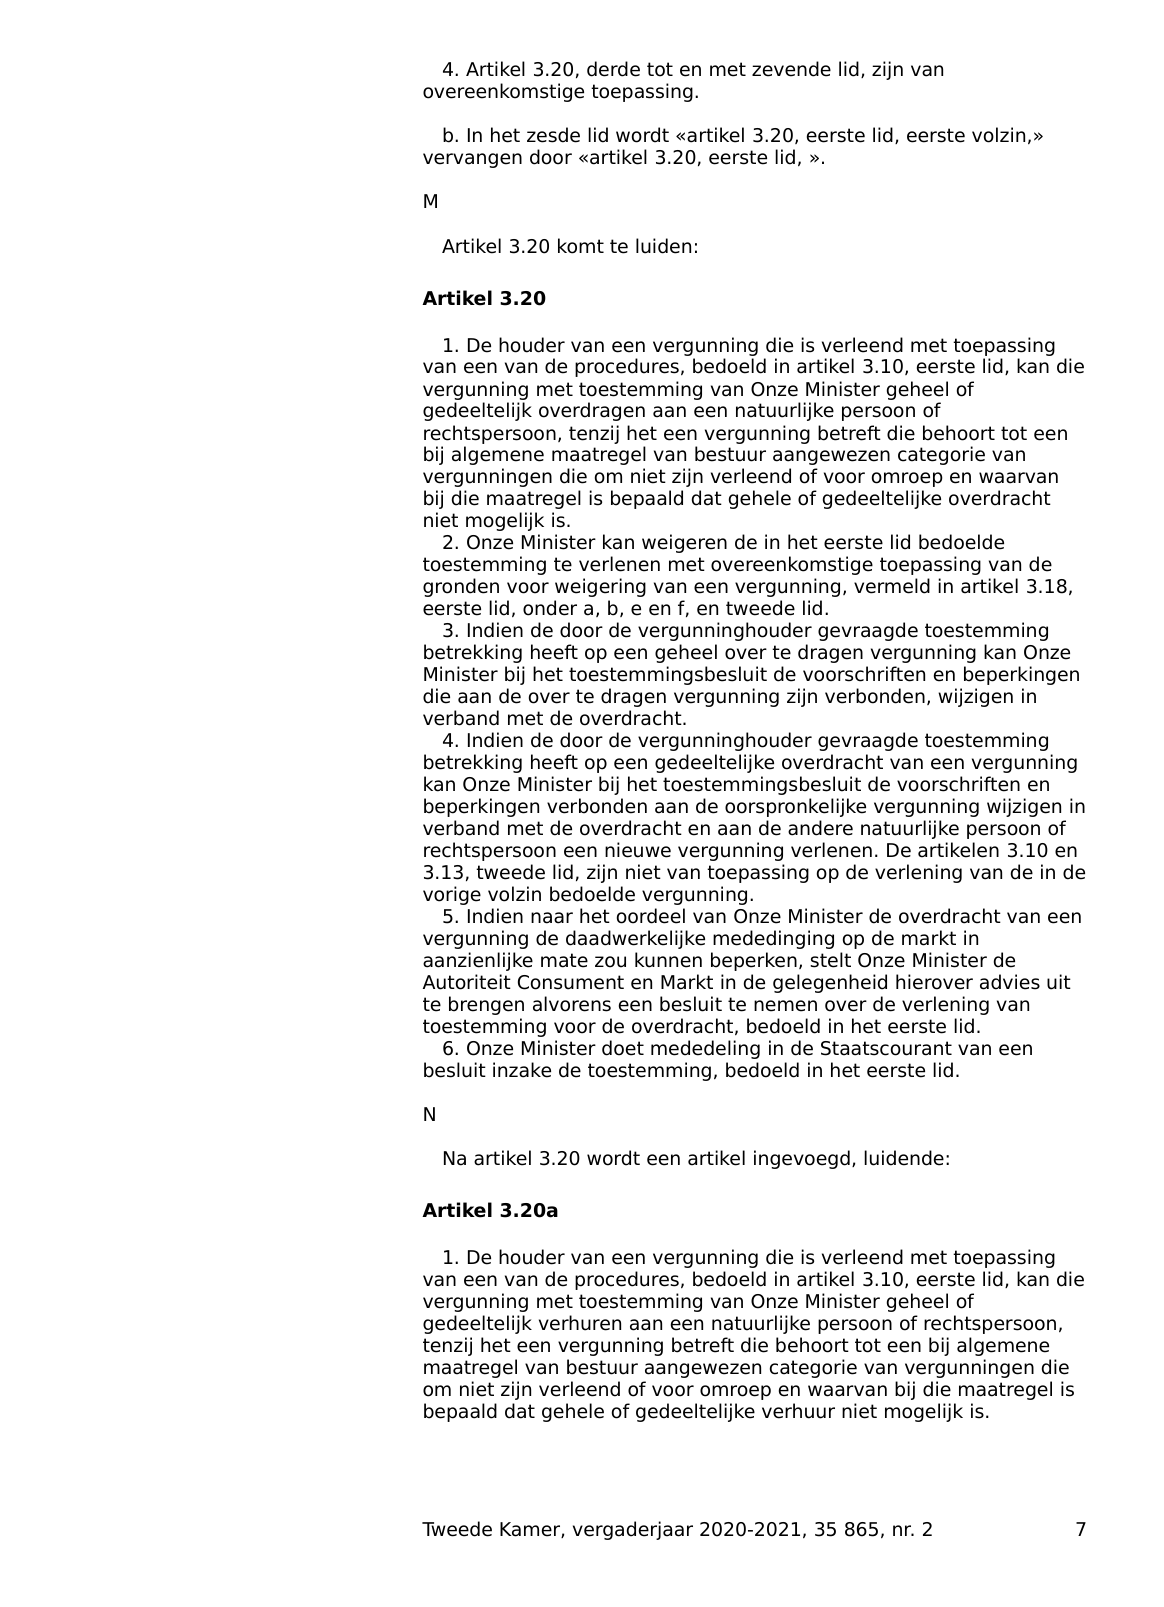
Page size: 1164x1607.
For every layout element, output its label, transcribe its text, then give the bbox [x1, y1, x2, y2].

text 3. Indien de door de vergunninghouder gevraagde toestemming betrekking heeft op een geheel over te dragen vergunning kan Onze Minister bij het toestemmingsbesluit de voorschriften en beperkingen die aan de over te dragen vergunning zijn verbonden, wijzigen in verband met de overdracht. [422, 620, 1087, 730]
subtitle Artikel 3.20a [422, 1200, 1087, 1222]
text 2. Onze Minister kan weigeren de in het eerste lid bedoelde toestemming te verlenen met overeenkomstige toepassing van de gronden voor weigering van een vergunning, vermeld in artikel 3.18, eerste lid, onder a, b, e en f, en tweede lid. [422, 532, 1087, 620]
text Na artikel 3.20 wordt een artikel ingevoegd, luidende: [422, 1148, 1087, 1170]
text 4. Indien de door de vergunninghouder gevraagde toestemming betrekking heeft op een gedeeltelijke overdracht van een vergunning kan Onze Minister bij het toestemmingsbesluit de voorschriften en beperkingen verbonden aan de oorspronkelijke vergunning wijzigen in verband met de overdracht en aan de andere natuurlijke persoon of rechtspersoon een nieuwe vergunning verlenen. De artikelen 3.10 en 3.13, tweede lid, zijn niet van toepassing op de verlening van de in de vorige volzin bedoelde vergunning. [422, 730, 1087, 906]
text b. In het zesde lid wordt «artikel 3.20, eerste lid, eerste volzin,» vervangen door «artikel 3.20, eerste lid, ». [422, 125, 1087, 169]
text Artikel 3.20 komt te luiden: [422, 236, 1087, 257]
text 1. De houder van een vergunning die is verleend met toepassing van een van de procedures, bedoeld in artikel 3.10, eerste lid, kan die vergunning met toestemming van Onze Minister geheel of gedeeltelijk verhuren aan een natuurlijke persoon of rechtspersoon, tenzij het een vergunning betreft die behoort tot een bij algemene maatregel van bestuur aangewezen categorie van vergunningen die om niet zijn verleend of voor omroep en waarvan bij die maatregel is bepaald dat gehele of gedeeltelijke verhuur niet mogelijk is. [422, 1247, 1087, 1423]
text 4. Artikel 3.20, derde tot en met zevende lid, zijn van overeenkomstige toepassing. [422, 59, 1087, 103]
text M [422, 191, 1087, 213]
text 5. Indien naar het oordeel van Onze Minister de overdracht van een vergunning de daadwerkelijke mededinging op de markt in aanzienlijke mate zou kunnen beperken, stelt Onze Minister de Autoriteit Consument en Markt in de gelegenheid hierover advies uit te brengen alvorens een besluit te nemen over de verlening van toestemming voor de overdracht, bedoeld in het eerste lid. [422, 906, 1087, 1038]
subtitle Artikel 3.20 [422, 287, 1087, 309]
text 1. De houder van een vergunning die is verleend met toepassing van een van de procedures, bedoeld in artikel 3.10, eerste lid, kan die vergunning met toestemming van Onze Minister geheel of gedeeltelijk overdragen aan een natuurlijke persoon of rechtspersoon, tenzij het een vergunning betreft die behoort tot een bij algemene maatregel van bestuur aangewezen categorie van vergunningen die om niet zijn verleend of voor omroep en waarvan bij die maatregel is bepaald dat gehele of gedeeltelijke overdracht niet mogelijk is. [422, 334, 1087, 532]
text N [422, 1104, 1087, 1126]
text 6. Onze Minister doet mededeling in de Staatscourant van een besluit inzake de toestemming, bedoeld in het eerste lid. [422, 1038, 1087, 1082]
